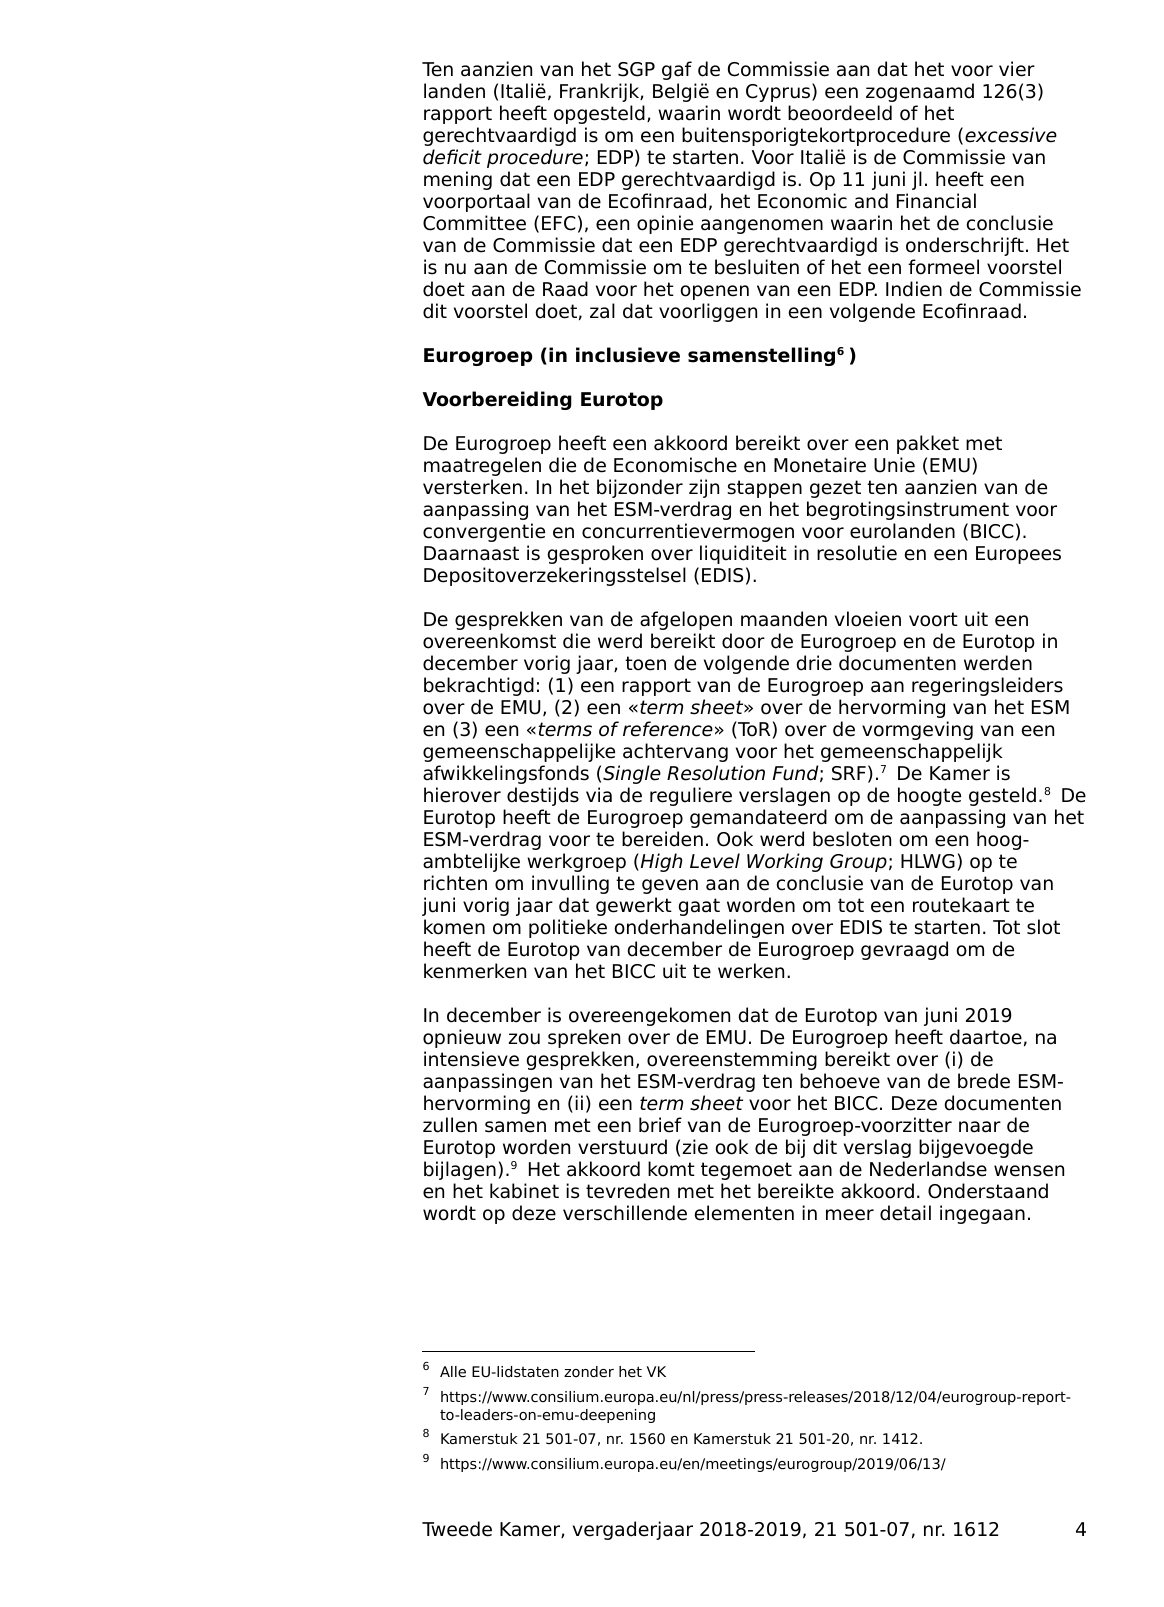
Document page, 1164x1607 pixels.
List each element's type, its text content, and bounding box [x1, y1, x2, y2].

subtitle Eurogroep (in inclusieve samenstelling) [422, 345, 1087, 367]
text Ten aanzien van het SGP gaf de Commissie aan dat het voor vier landen (Italië, Frankrijk, België en Cyprus) een zogenaamd 126(3) rapport heeft opgesteld, waarin wordt beoordeeld of het gerechtvaardigd is om een buitensporigtekortprocedure (excessive deficit procedure; EDP) te starten. Voor Italië is de Commissie van mening dat een EDP gerechtvaardigd is. Op 11 juni jl. heeft een voorportaal van de Ecofinraad, het Economic and Financial Committee (EFC), een opinie aangenomen waarin het de conclusie van de Commissie dat een EDP gerechtvaardigd is onderschrijft. Het is nu aan de Commissie om te besluiten of het een formeel voorstel doet aan de Raad voor het openen van een EDP. Indien de Commissie dit voorstel doet, zal dat voorliggen in een volgende Ecofinraad. [422, 59, 1087, 323]
text In december is overeengekomen dat de Eurotop van juni 2019 opnieuw zou spreken over de EMU. De Eurogroep heeft daartoe, na intensieve gesprekken, overeenstemming bereikt over (i) de aanpassingen van het ESM-verdrag ten behoeve van de brede ESM-hervorming en (ii) een term sheet voor het BICC. Deze documenten zullen samen met een brief van de Eurogroep-voorzitter naar de Eurotop worden verstuurd (zie ook de bij dit verslag bijgevoegde bijlagen). Het akkoord komt tegemoet aan de Nederlandse wensen en het kabinet is tevreden met het bereikte akkoord. Onderstaand wordt op deze verschillende elementen in meer detail ingegaan. [422, 1005, 1087, 1225]
text De gesprekken van de afgelopen maanden vloeien voort uit een overeenkomst die werd bereikt door de Eurogroep en de Eurotop in december vorig jaar, toen de volgende drie documenten werden bekrachtigd: (1) een rapport van de Eurogroep aan regeringsleiders over de EMU, (2) een «term sheet» over de hervorming van het ESM en (3) een «terms of reference» (ToR) over de vormgeving van een gemeenschappelijke achtervang voor het gemeenschappelijk afwikkelingsfonds (Single Resolution Fund; SRF). De Kamer is hierover destijds via de reguliere verslagen op de hoogte gesteld. De Eurotop heeft de Eurogroep gemandateerd om de aanpassing van het ESM-verdrag voor te bereiden. Ook werd besloten om een hoog-ambtelijke werkgroep (High Level Working Group; HLWG) op te richten om invulling te geven aan de conclusie van de Eurotop van juni vorig jaar dat gewerkt gaat worden om tot een routekaart te komen om politieke onderhandelingen over EDIS te starten. Tot slot heeft de Eurotop van december de Eurogroep gevraagd om de kenmerken van het BICC uit te werken. [422, 609, 1087, 983]
subtitle Voorbereiding Eurotop [422, 389, 1087, 411]
text https://www.consilium.europa.eu/nl/press/press-releases/2018/12/04/eurogroup-report-to-leaders-on-emu-deepening [422, 1385, 1087, 1424]
text De Eurogroep heeft een akkoord bereikt over een pakket met maatregelen die de Economische en Monetaire Unie (EMU) versterken. In het bijzonder zijn stappen gezet ten aanzien van de aanpassing van het ESM-verdrag en het begrotingsinstrument voor convergentie en concurrentievermogen voor eurolanden (BICC). Daarnaast is gesproken over liquiditeit in resolutie en een Europees Depositoverzekeringsstelsel (EDIS). [422, 433, 1087, 587]
text https://www.consilium.europa.eu/en/meetings/eurogroup/2019/06/13/ [422, 1452, 1087, 1474]
text Alle EU-lidstaten zonder het VK [422, 1360, 1087, 1382]
text Kamerstuk 21 501-07, nr. 1560 en Kamerstuk 21 501-20, nr. 1412. [422, 1427, 1087, 1449]
